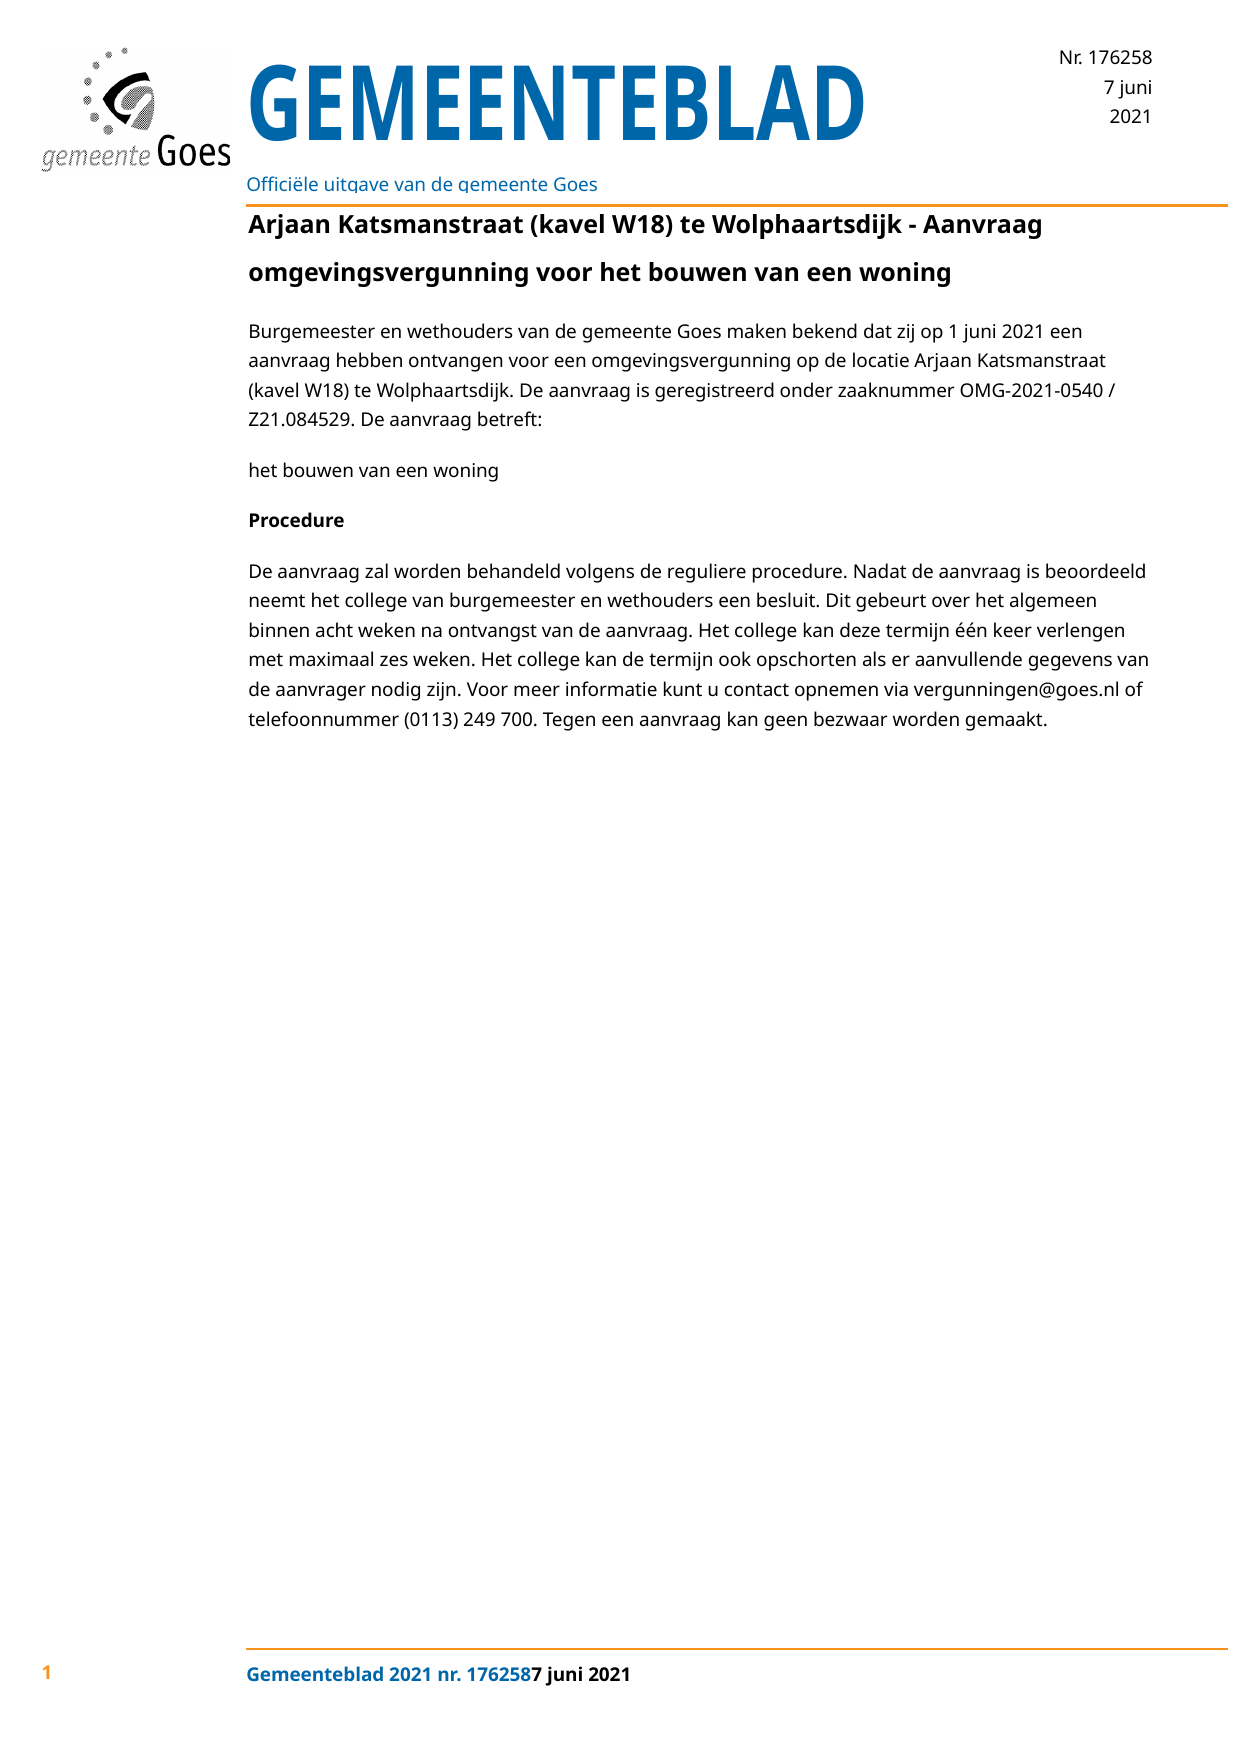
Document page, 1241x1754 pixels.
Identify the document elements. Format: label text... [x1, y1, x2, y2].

text Procedure [248, 507, 1152, 533]
text De aanvraag zal worden behandeld volgens de reguliere procedure. Nadat de aanvraag is beoordeeld neemt het college van burgemeester en wethouders een besluit. Dit gebeurt over het algemeen binnen acht weken na ontvangst van de aanvraag. Het college kan deze termijn één keer verlengen met maximaal zes weken. Het college kan de termijn ook opschorten als er aanvullende gegevens van de aanvrager nodig zijn. Voor meer informatie kunt u contact opnemen via vergunningen@goes.nl of telefoonnummer (0113) 249 700. Tegen een aanvraag kan geen bezwaar worden gemaakt. [248, 558, 1152, 732]
picture [41, 47, 231, 172]
text Arjaan Katsmanstraat (kavel W18) te Wolphaartsdijk - Aanvraag omgevingsvergunning voor het bouwen van een woning [248, 207, 1152, 288]
text Burgemeester en wethouders van de gemeente Goes maken bekend dat zij op 1 juni 2021 een aanvraag hebben ontvangen voor een omgevingsvergunning op de locatie Arjaan Katsmanstraat (kavel W18) te Wolphaartsdijk. De aanvraag is geregistreerd onder zaaknummer OMG-2021-0540 / Z21.084529. De aanvraag betreft: [248, 318, 1152, 432]
text het bouwen van een woning [248, 457, 1152, 483]
